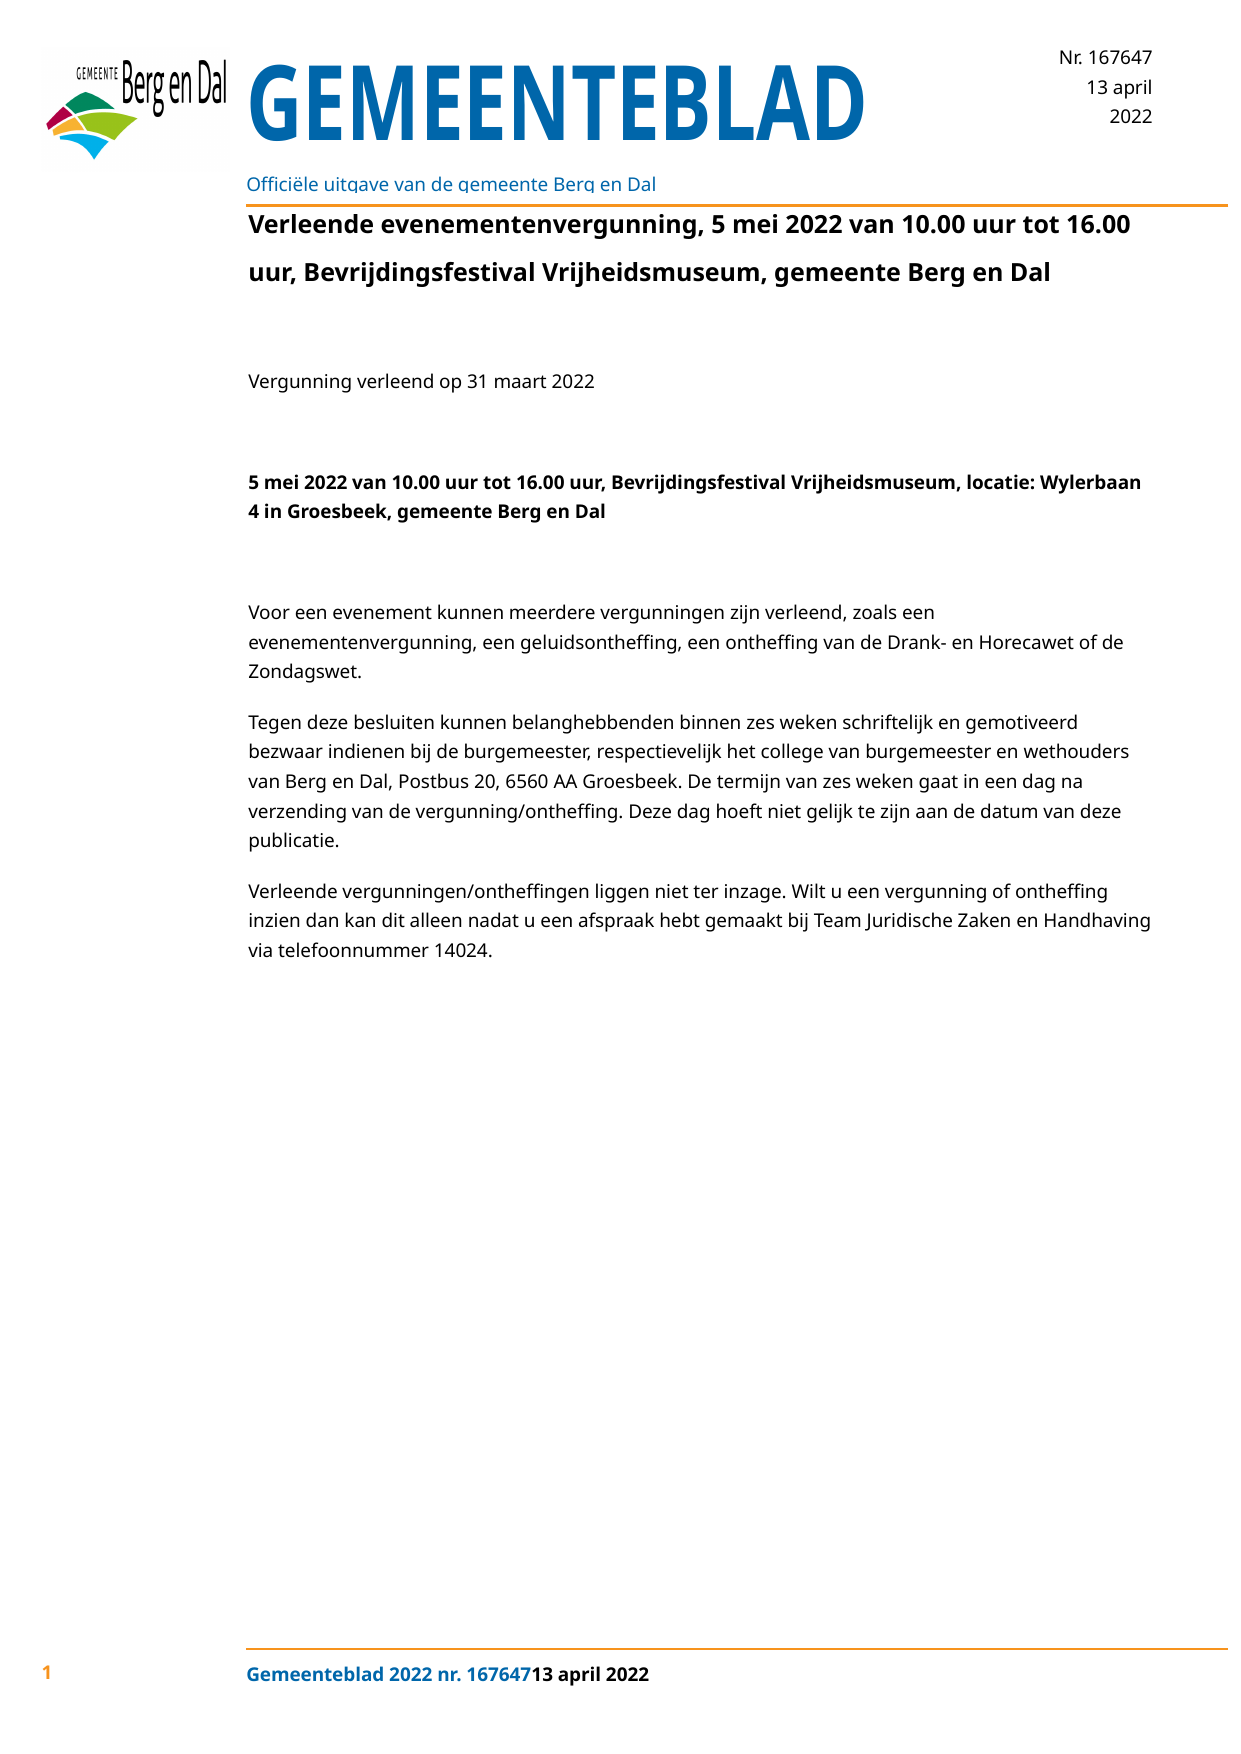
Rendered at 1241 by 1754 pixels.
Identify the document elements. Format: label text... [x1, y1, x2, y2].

text Voor een evenement kunnen meerdere vergunningen zijn verleend, zoals een evenementenvergunning, een geluidsontheffing, een ontheffing van de Drank- en Horecawet of de Zondagswet. [248, 599, 1152, 684]
text Vergunning verleend op 31 maart 2022 [248, 368, 1152, 394]
text Verleende evenementenvergunning, 5 mei 2022 van 10.00 uur tot 16.00 uur, Bevrijdingsfestival Vrijheidsmuseum, gemeente Berg en Dal [248, 207, 1152, 288]
text Verleende vergunningen/ontheffingen liggen niet ter inzage. Wilt u een vergunning of ontheffing inzien dan kan dit alleen nadat u een afspraak hebt gemaakt bij Team Juridische Zaken en Handhaving via telefoonnummer 14024. [248, 878, 1152, 963]
text 5 mei 2022 van 10.00 uur tot 16.00 uur, Bevrijdingsfestival Vrijheidsmuseum, locatie: Wylerbaan 4 in Groesbeek, gemeente Berg en Dal [248, 469, 1152, 524]
text Tegen deze besluiten kunnen belanghebbenden binnen zes weken schriftelijk en gemotiveerd bezwaar indienen bij de burgemeester, respectievelijk het college van burgemeester en wethouders van Berg en Dal, Postbus 20, 6560 AA Groesbeek. De termijn van zes weken gaat in een dag na verzending van de vergunning/ontheffing. Deze dag hoeft niet gelijk te zijn aan de datum van deze publicatie. [248, 709, 1152, 853]
picture [41, 47, 231, 172]
